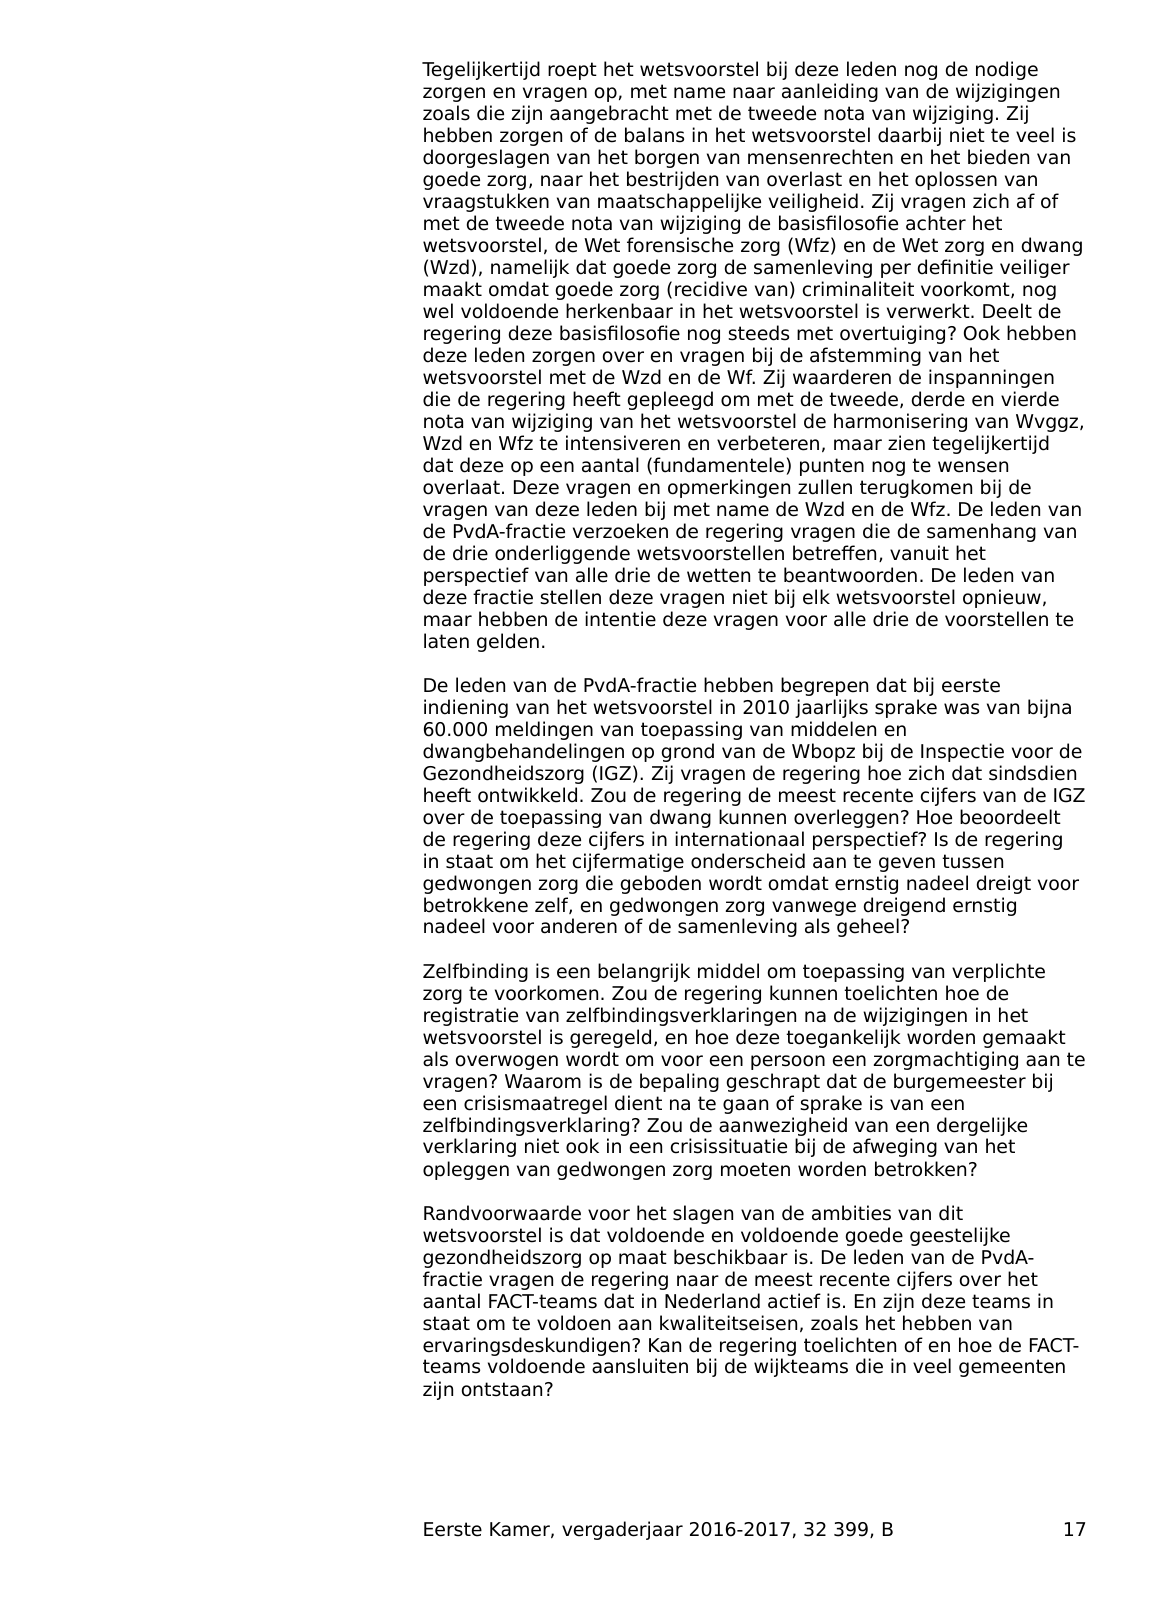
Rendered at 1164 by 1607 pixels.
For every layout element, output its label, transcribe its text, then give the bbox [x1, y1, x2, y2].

text Zelfbinding is een belangrijk middel om toepassing van verplichte zorg te voorkomen. Zou de regering kunnen toelichten hoe de registratie van zelfbindingsverklaringen na de wijzigingen in het wetsvoorstel is geregeld, en hoe deze toegankelijk worden gemaakt als overwogen wordt om voor een persoon een zorgmachtiging aan te vragen? Waarom is de bepaling geschrapt dat de burgemeester bij een crisismaatregel dient na te gaan of sprake is van een zelfbindingsverklaring? Zou de aanwezigheid van een dergelijke verklaring niet ook in een crisissituatie bij de afweging van het opleggen van gedwongen zorg moeten worden betrokken? [422, 961, 1087, 1180]
text Randvoorwaarde voor het slagen van de ambities van dit wetsvoorstel is dat voldoende en voldoende goede geestelijke gezondheidszorg op maat beschikbaar is. De leden van de PvdA-fractie vragen de regering naar de meest recente cijfers over het aantal FACT-teams dat in Nederland actief is. En zijn deze teams in staat om te voldoen aan kwaliteitseisen, zoals het hebben van ervaringsdeskundigen? Kan de regering toelichten of en hoe de FACT-teams voldoende aansluiten bij de wijkteams die in veel gemeenten zijn ontstaan? [422, 1203, 1087, 1400]
text Tegelijkertijd roept het wetsvoorstel bij deze leden nog de nodige zorgen en vragen op, met name naar aanleiding van de wijzigingen zoals die zijn aangebracht met de tweede nota van wijziging. Zij hebben zorgen of de balans in het wetsvoorstel daarbij niet te veel is doorgeslagen van het borgen van mensenrechten en het bieden van goede zorg, naar het bestrijden van overlast en het oplossen van vraagstukken van maatschappelijke veiligheid. Zij vragen zich af of met de tweede nota van wijziging de basisfilosofie achter het wetsvoorstel, de Wet forensische zorg (Wfz) en de Wet zorg en dwang (Wzd), namelijk dat goede zorg de samenleving per definitie veiliger maakt omdat goede zorg (recidive van) criminaliteit voorkomt, nog wel voldoende herkenbaar in het wetsvoorstel is verwerkt. Deelt de regering deze basisfilosofie nog steeds met overtuiging? Ook hebben deze leden zorgen over en vragen bij de afstemming van het wetsvoorstel met de Wzd en de Wf. Zij waarderen de inspanningen die de regering heeft gepleegd om met de tweede, derde en vierde nota van wijziging van het wetsvoorstel de harmonisering van Wvggz, Wzd en Wfz te intensiveren en verbeteren, maar zien tegelijkertijd dat deze op een aantal (fundamentele) punten nog te wensen overlaat. Deze vragen en opmerkingen zullen terugkomen bij de vragen van deze leden bij met name de Wzd en de Wfz. De leden van de PvdA-fractie verzoeken de regering vragen die de samenhang van de drie onderliggende wetsvoorstellen betreffen, vanuit het perspectief van alle drie de wetten te beantwoorden. De leden van deze fractie stellen deze vragen niet bij elk wetsvoorstel opnieuw, maar hebben de intentie deze vragen voor alle drie de voorstellen te laten gelden. [422, 59, 1087, 652]
text De leden van de PvdA-fractie hebben begrepen dat bij eerste indiening van het wetsvoorstel in 2010 jaarlijks sprake was van bijna 60.000 meldingen van toepassing van middelen en dwangbehandelingen op grond van de Wbopz bij de Inspectie voor de Gezondheidszorg (IGZ). Zij vragen de regering hoe zich dat sindsdien heeft ontwikkeld. Zou de regering de meest recente cijfers van de IGZ over de toepassing van dwang kunnen overleggen? Hoe beoordeelt de regering deze cijfers in internationaal perspectief? Is de regering in staat om het cijfermatige onderscheid aan te geven tussen gedwongen zorg die geboden wordt omdat ernstig nadeel dreigt voor betrokkene zelf, en gedwongen zorg vanwege dreigend ernstig nadeel voor anderen of de samenleving als geheel? [422, 675, 1087, 938]
